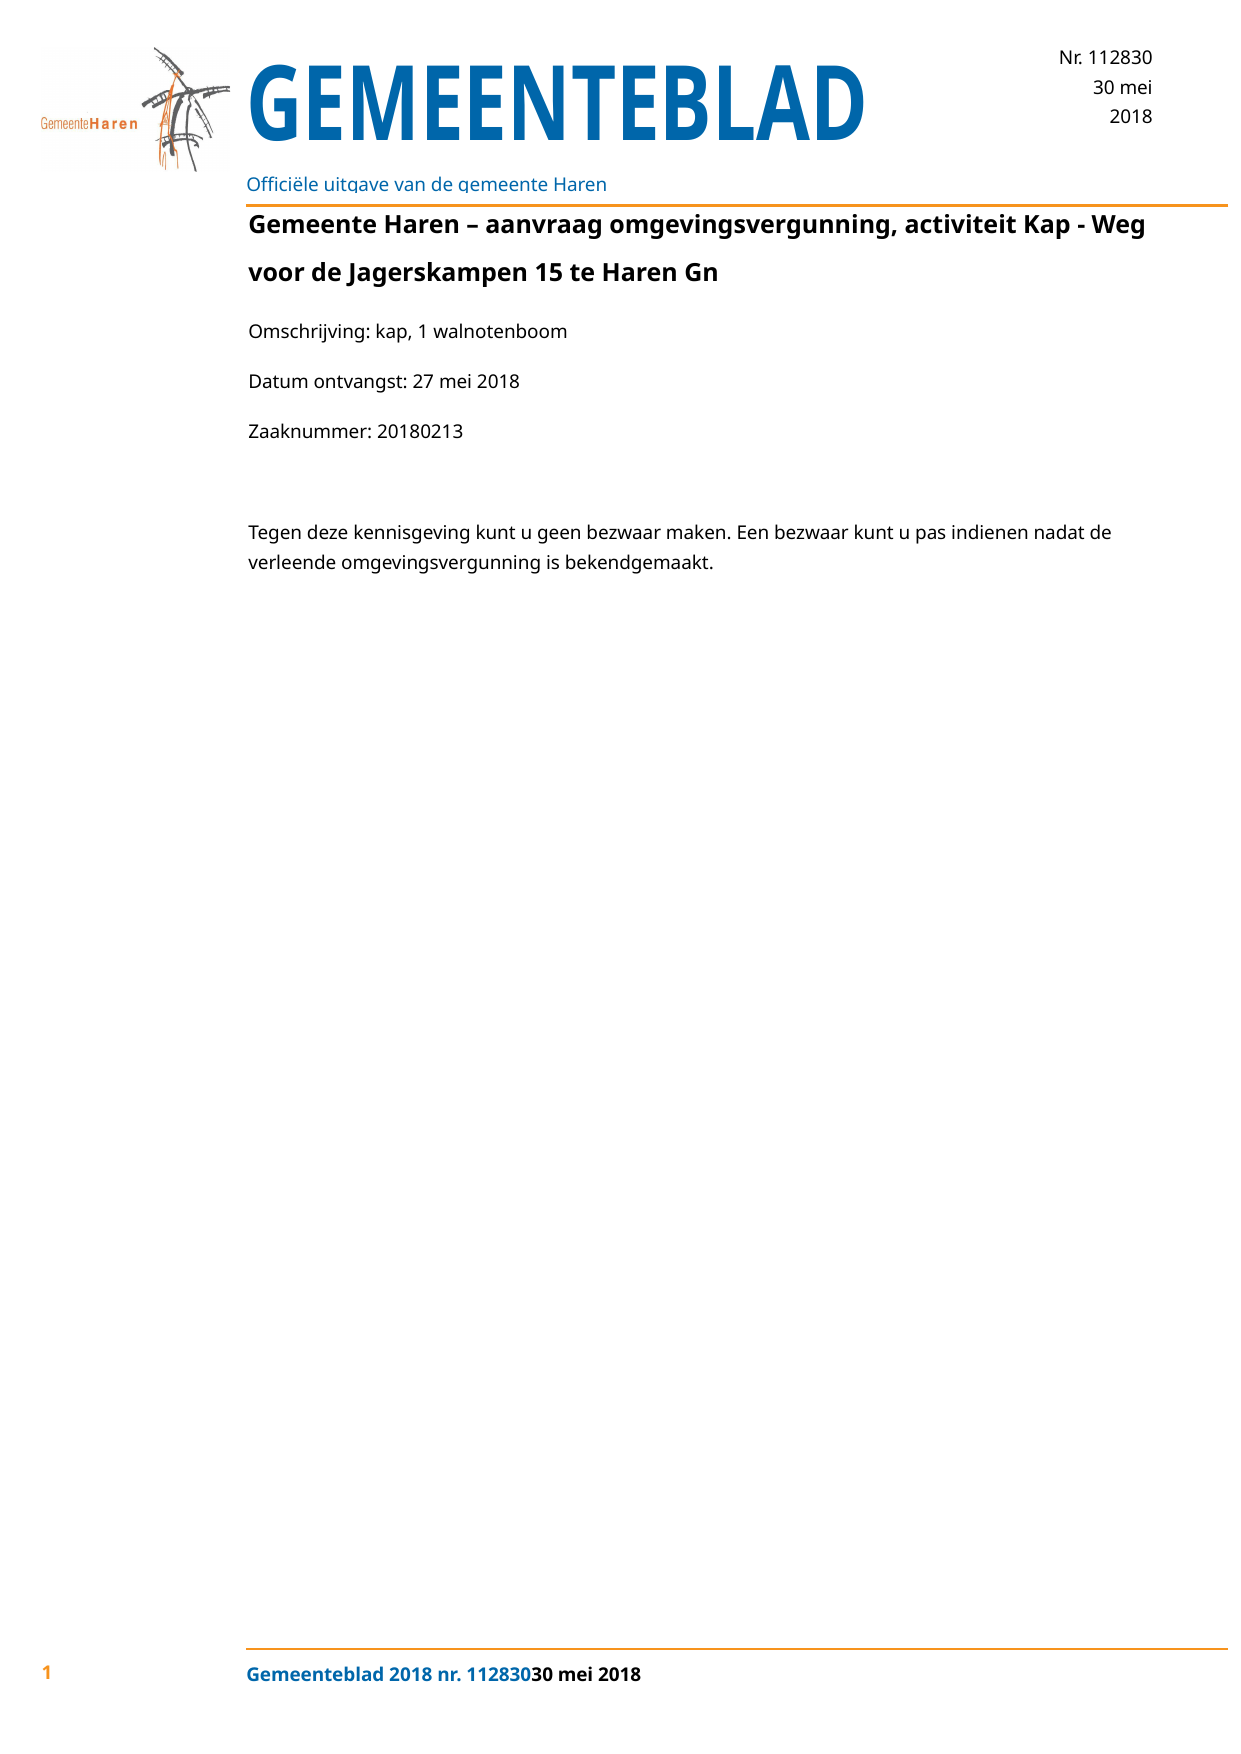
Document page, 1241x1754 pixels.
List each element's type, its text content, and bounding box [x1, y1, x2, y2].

text Gemeente Haren – aanvraag omgevingsvergunning, activiteit Kap - Weg voor de Jagerskampen 15 te Haren Gn [248, 207, 1152, 288]
text Zaaknummer: 20180213 [248, 419, 1152, 444]
text Omschrijving: kap, 1 walnotenboom [248, 318, 1152, 344]
text Datum ontvangst: 27 mei 2018 [248, 368, 1152, 394]
text Tegen deze kennisgeving kunt u geen bezwaar maken. Een bezwaar kunt u pas indienen nadat de verleende omgevingsvergunning is bekendgemaakt. [248, 519, 1152, 575]
picture [41, 47, 231, 172]
